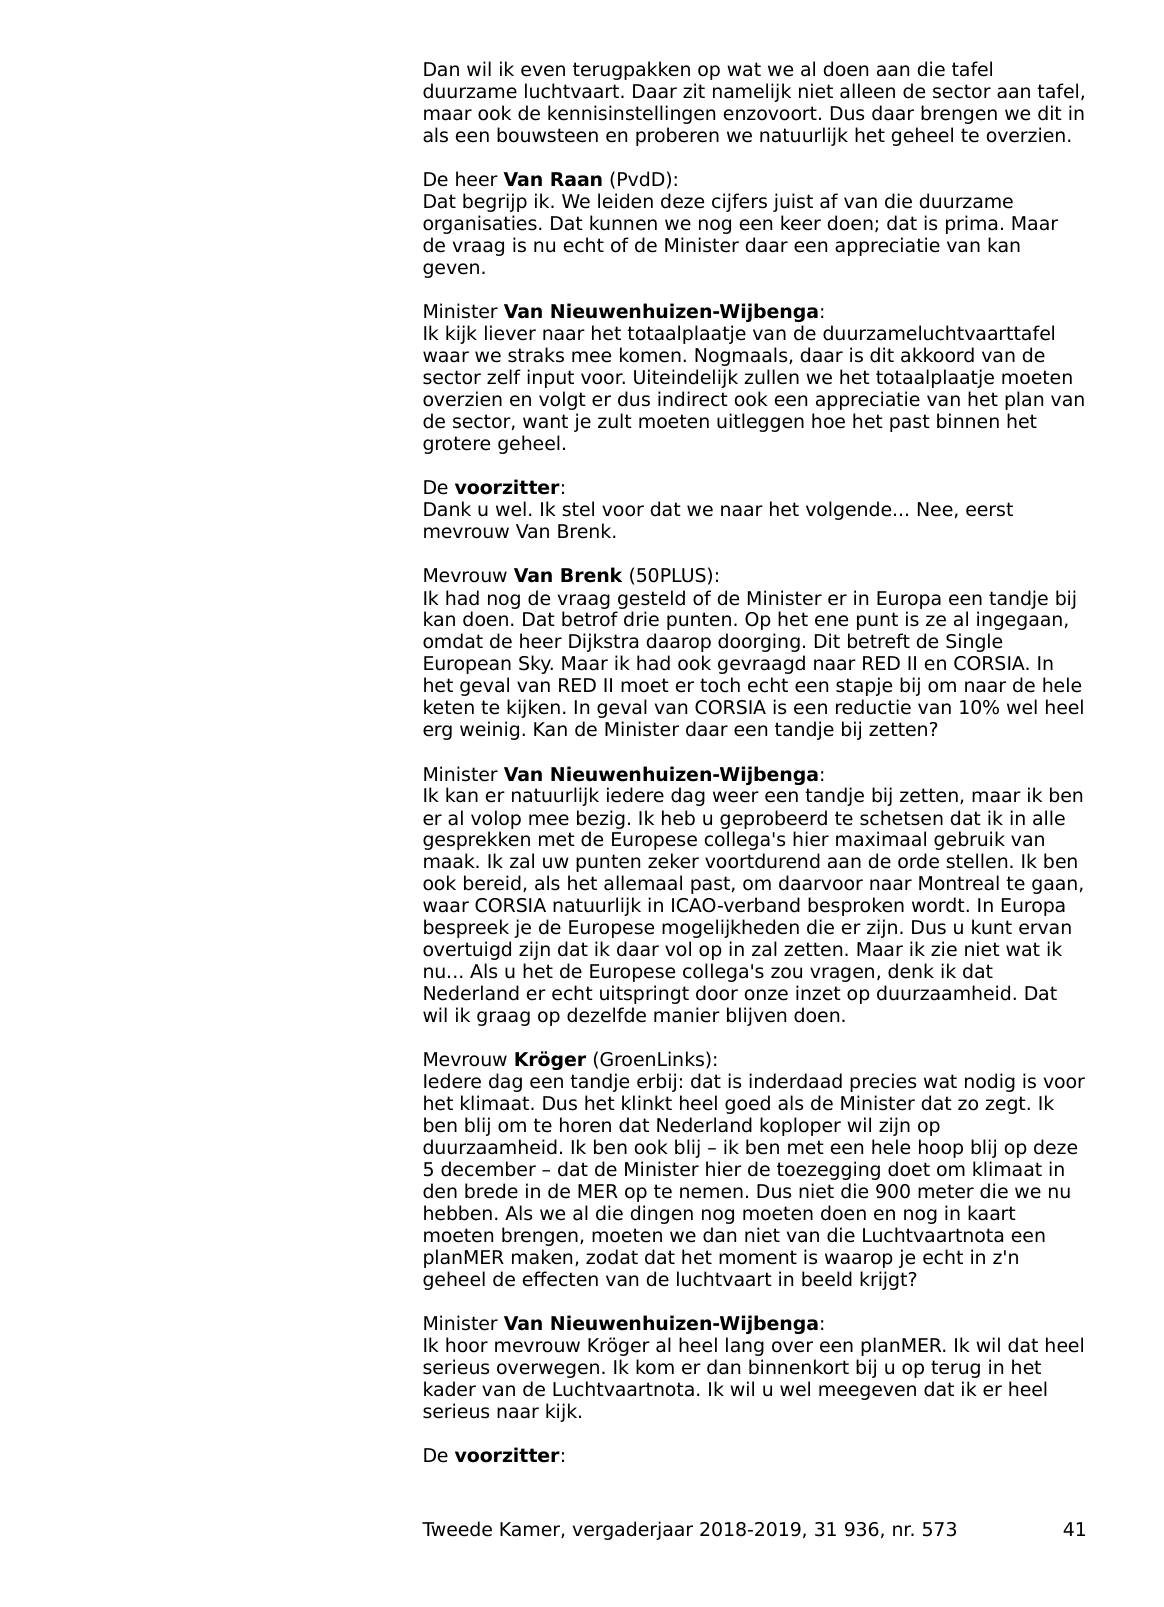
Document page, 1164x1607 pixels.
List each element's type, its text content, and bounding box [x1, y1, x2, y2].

text Dank u wel. Ik stel voor dat we naar het volgende... Nee, eerst mevrouw Van Brenk. [422, 499, 1087, 543]
text Iedere dag een tandje erbij: dat is inderdaad precies wat nodig is voor het klimaat. Dus het klinkt heel goed als de Minister dat zo zegt. Ik ben blij om te horen dat Nederland koploper wil zijn op duurzaamheid. Ik ben ook blij – ik ben met een hele hoop blij op deze 5 december – dat de Minister hier de toezegging doet om klimaat in den brede in de MER op te nemen. Dus niet die 900 meter die we nu hebben. Als we al die dingen nog moeten doen en nog in kaart moeten brengen, moeten we dan niet van die Luchtvaartnota een planMER maken, zodat dat het moment is waarop je echt in z'n geheel de effecten van de luchtvaart in beeld krijgt? [422, 1071, 1087, 1291]
text Minister Van Nieuwenhuizen-Wijbenga: [422, 1313, 1087, 1335]
text Minister Van Nieuwenhuizen-Wijbenga: [422, 763, 1087, 785]
text Dat begrijp ik. We leiden deze cijfers juist af van die duurzame organisaties. Dat kunnen we nog een keer doen; dat is prima. Maar de vraag is nu echt of de Minister daar een appreciatie van kan geven. [422, 191, 1087, 279]
text De voorzitter: [422, 1445, 1087, 1467]
text Ik kijk liever naar het totaalplaatje van de duurzameluchtvaarttafel waar we straks mee komen. Nogmaals, daar is dit akkoord van de sector zelf input voor. Uiteindelijk zullen we het totaalplaatje moeten overzien en volgt er dus indirect ook een appreciatie van het plan van de sector, want je zult moeten uitleggen hoe het past binnen het grotere geheel. [422, 323, 1087, 455]
text De voorzitter: [422, 477, 1087, 499]
text De heer Van Raan (PvdD): [422, 169, 1087, 191]
text Ik kan er natuurlijk iedere dag weer een tandje bij zetten, maar ik ben er al volop mee bezig. Ik heb u geprobeerd te schetsen dat ik in alle gesprekken met de Europese collega's hier maximaal gebruik van maak. Ik zal uw punten zeker voortdurend aan de orde stellen. Ik ben ook bereid, als het allemaal past, om daarvoor naar Montreal te gaan, waar CORSIA natuurlijk in ICAO-verband besproken wordt. In Europa bespreek je de Europese mogelijkheden die er zijn. Dus u kunt ervan overtuigd zijn dat ik daar vol op in zal zetten. Maar ik zie niet wat ik nu... Als u het de Europese collega's zou vragen, denk ik dat Nederland er echt uitspringt door onze inzet op duurzaamheid. Dat wil ik graag op dezelfde manier blijven doen. [422, 785, 1087, 1027]
text Ik had nog de vraag gesteld of de Minister er in Europa een tandje bij kan doen. Dat betrof drie punten. Op het ene punt is ze al ingegaan, omdat de heer Dijkstra daarop doorging. Dit betreft de Single European Sky. Maar ik had ook gevraagd naar RED II en CORSIA. In het geval van RED II moet er toch echt een stapje bij om naar de hele keten te kijken. In geval van CORSIA is een reductie van 10% wel heel erg weinig. Kan de Minister daar een tandje bij zetten? [422, 587, 1087, 741]
text Dan wil ik even terugpakken op wat we al doen aan die tafel duurzame luchtvaart. Daar zit namelijk niet alleen de sector aan tafel, maar ook de kennisinstellingen enzovoort. Dus daar brengen we dit in als een bouwsteen en proberen we natuurlijk het geheel te overzien. [422, 59, 1087, 147]
text Ik hoor mevrouw Kröger al heel lang over een planMER. Ik wil dat heel serieus overwegen. Ik kom er dan binnenkort bij u op terug in het kader van de Luchtvaartnota. Ik wil u wel meegeven dat ik er heel serieus naar kijk. [422, 1335, 1087, 1423]
text Mevrouw Van Brenk (50PLUS): [422, 565, 1087, 587]
text Mevrouw Kröger (GroenLinks): [422, 1049, 1087, 1071]
text Minister Van Nieuwenhuizen-Wijbenga: [422, 301, 1087, 323]
